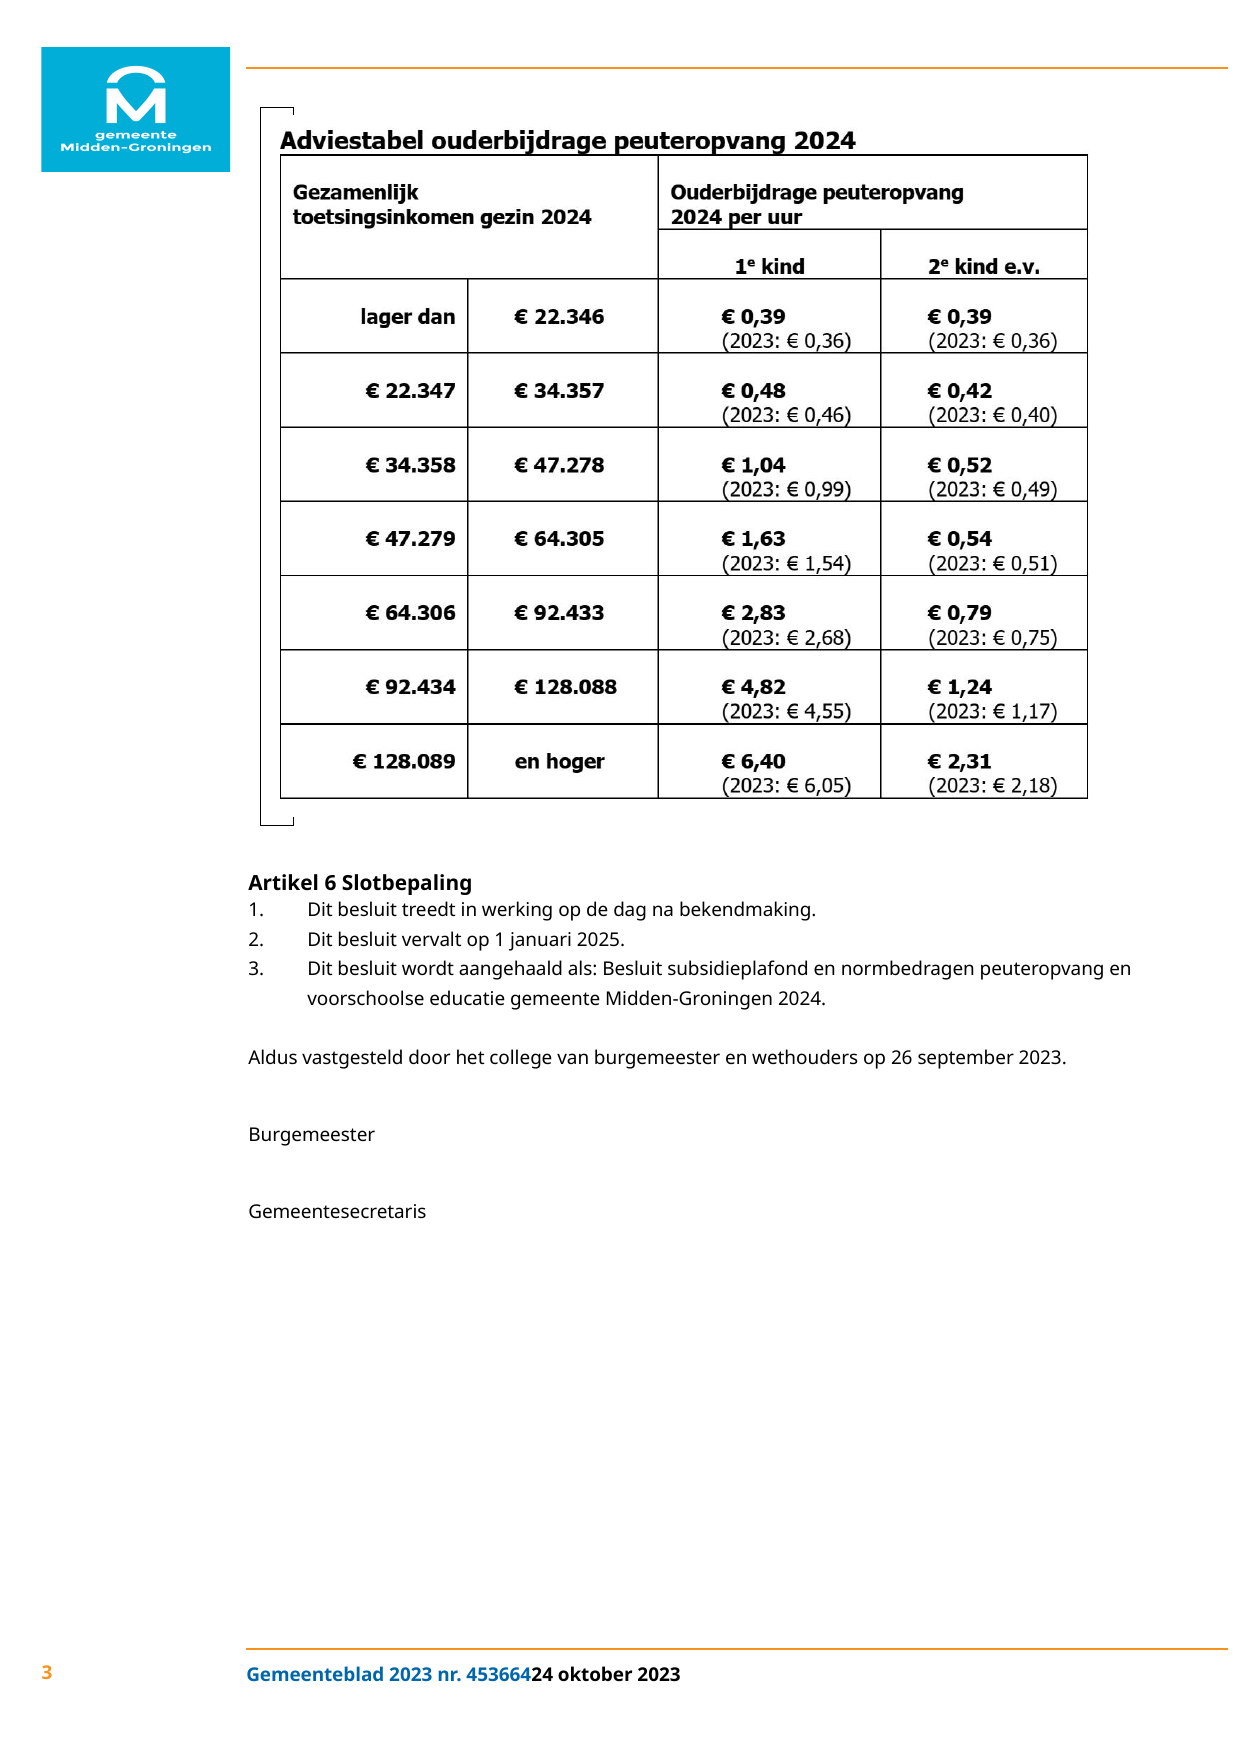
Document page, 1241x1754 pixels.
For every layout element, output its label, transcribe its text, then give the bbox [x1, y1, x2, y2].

picture [268, 115, 1108, 817]
picture [108, 66, 164, 82]
list Dit besluit vervalt op 1 januari 2025. [248, 926, 1152, 951]
picture [184, 146, 190, 153]
text Gemeentesecretaris [248, 1198, 1152, 1224]
text Artikel 6 Slotbepaling [248, 868, 1152, 896]
picture [107, 89, 165, 122]
list Dit besluit wordt aangehaald als: Besluit subsidieplafond en normbedragen peuteropvang en voorschoolse educatie gemeente Midden-Groningen 2024. [248, 955, 1152, 1011]
text Burgemeester [248, 1121, 1152, 1147]
list Dit besluit treedt in werking op de dag na bekendmaking. [248, 896, 1152, 922]
text Aldus vastgesteld door het college van burgemeester en wethouders op 26 september 2023. [248, 1044, 1152, 1070]
